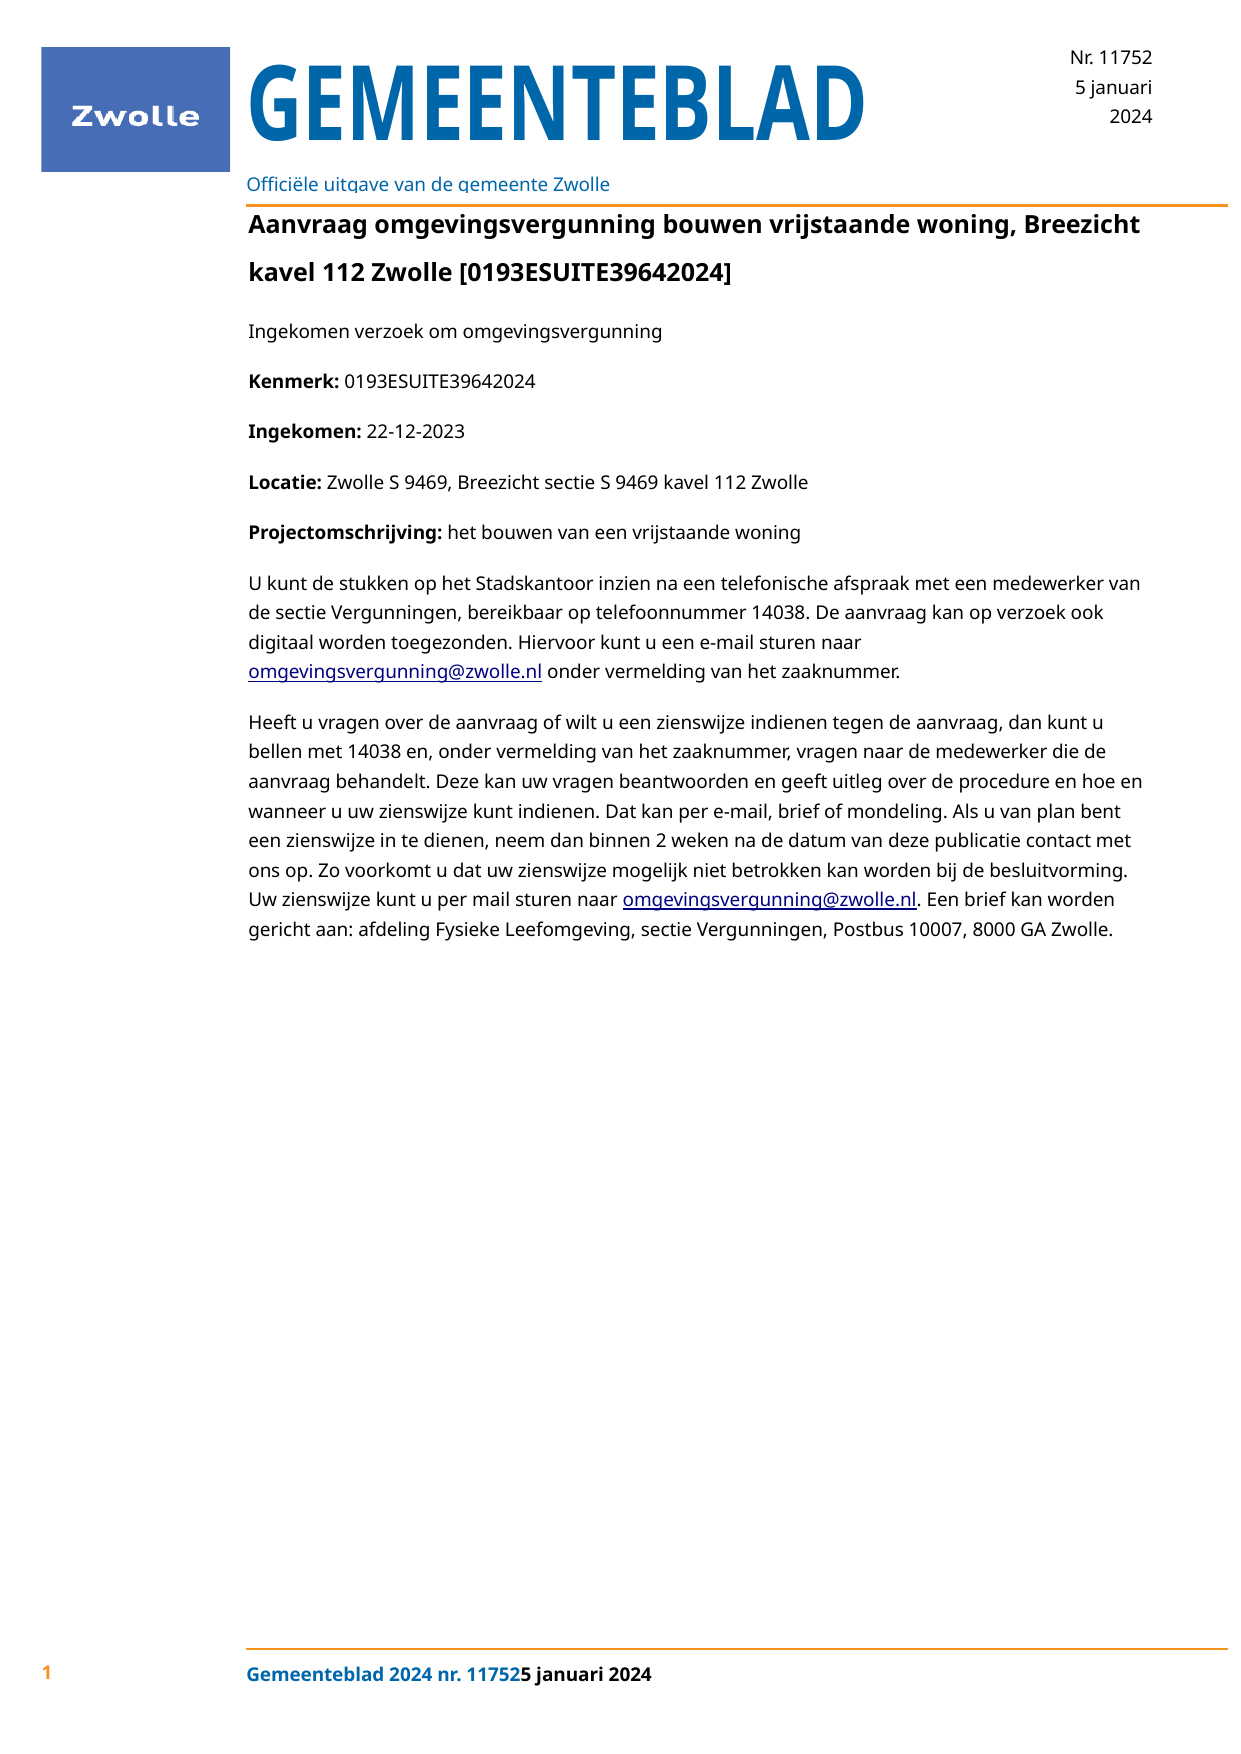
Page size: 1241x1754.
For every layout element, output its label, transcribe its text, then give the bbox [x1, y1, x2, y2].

text Ingekomen: 22-12-2023 [248, 419, 1152, 444]
text Heeft u vragen over de aanvraag of wilt u een zienswijze indienen tegen de aanvraag, dan kunt u bellen met 14038 en, onder vermelding van het zaaknummer, vragen naar de medewerker die de aanvraag behandelt. Deze kan uw vragen beantwoorden en geeft uitleg over de procedure en hoe en wanneer u uw zienswijze kunt indienen. Dat kan per e-mail, brief of mondeling. Als u van plan bent een zienswijze in te dienen, neem dan binnen 2 weken na de datum van deze publicatie contact met ons op. Zo voorkomt u dat uw zienswijze mogelijk niet betrokken kan worden bij de besluitvorming. Uw zienswijze kunt u per mail sturen naar omgevingsvergunning@zwolle.nl. Een brief kan worden gericht aan: afdeling Fysieke Leefomgeving, sectie Vergunningen, Postbus 10007, 8000 GA Zwolle. [248, 709, 1152, 942]
text Locatie: Zwolle S 9469, Breezicht sectie S 9469 kavel 112 Zwolle [248, 469, 1152, 495]
picture [41, 47, 231, 172]
text Projectomschrijving: het bouwen van een vrijstaande woning [248, 519, 1152, 545]
text Aanvraag omgevingsvergunning bouwen vrijstaande woning, Breezicht kavel 112 Zwolle [0193ESUITE39642024] [248, 207, 1152, 288]
text Ingekomen verzoek om omgevingsvergunning [248, 318, 1152, 344]
text U kunt de stukken op het Stadskantoor inzien na een telefonische afspraak met een medewerker van de sectie Vergunningen, bereikbaar op telefoonnummer 14038. De aanvraag kan op verzoek ook digitaal worden toegezonden. Hiervoor kunt u een e-mail sturen naar omgevingsvergunning@zwolle.nl onder vermelding van het zaaknummer. [248, 570, 1152, 684]
text Kenmerk: 0193ESUITE39642024 [248, 368, 1152, 394]
